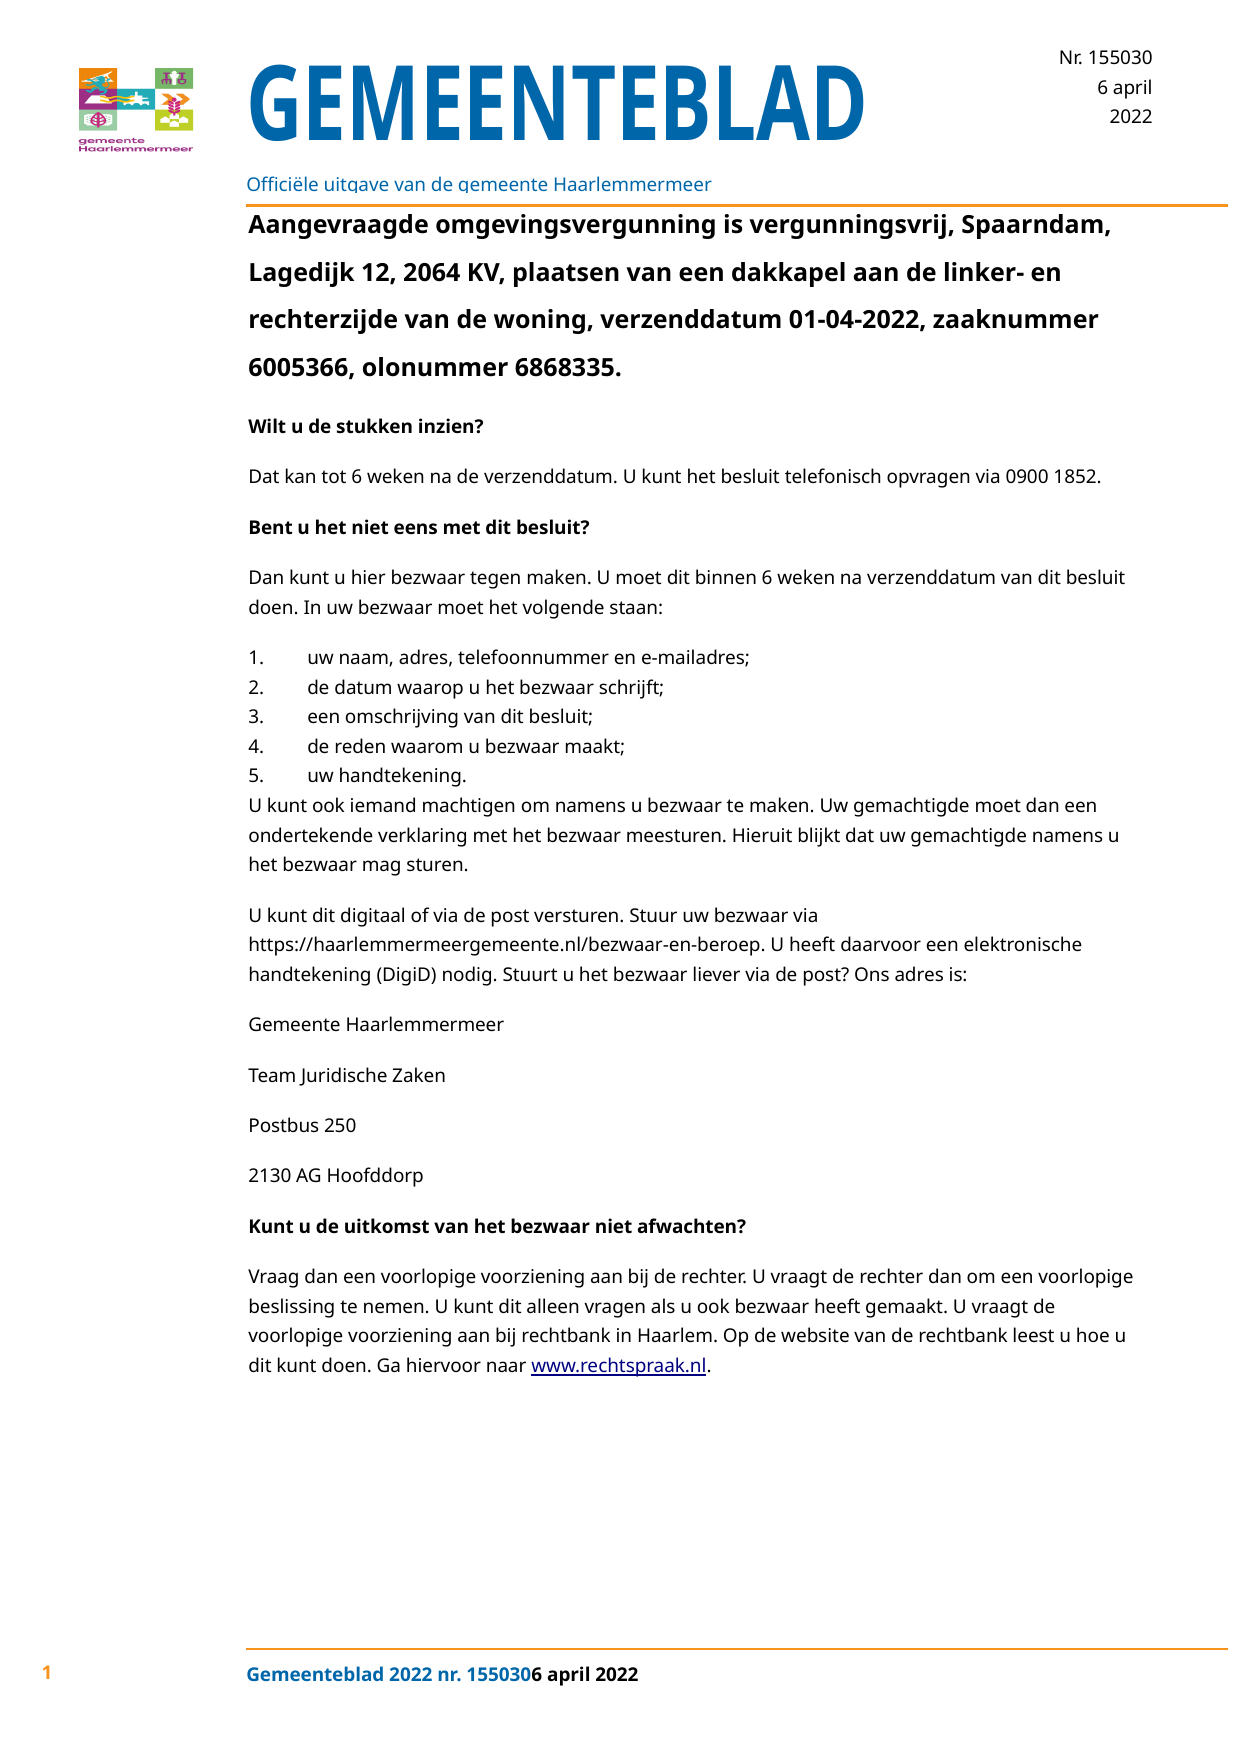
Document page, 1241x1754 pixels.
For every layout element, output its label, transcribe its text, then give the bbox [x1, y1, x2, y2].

text Bent u het niet eens met dit besluit? [248, 514, 1152, 540]
text Vraag dan een voorlopige voorziening aan bij de rechter. U vraagt de rechter dan om een voorlopige beslissing te nemen. U kunt dit alleen vragen als u ook bezwaar heeft gemaakt. U vraagt de voorlopige voorziening aan bij rechtbank in Haarlem. Op de website van de rechtbank leest u hoe u dit kunt doen. Ga hiervoor naar www.rechtspraak.nl. [248, 1263, 1152, 1378]
list een omschrijving van dit besluit; [248, 703, 1152, 729]
list de datum waarop u het bezwaar schrijft; [248, 674, 1152, 700]
text Wilt u de stukken inzien? [248, 413, 1152, 439]
text Dan kunt u hier bezwaar tegen maken. U moet dit binnen 6 weken na verzenddatum van dit besluit doen. In uw bezwaar moet het volgende staan: [248, 564, 1152, 620]
text Gemeente Haarlemmermeer [248, 1011, 1152, 1037]
text Dat kan tot 6 weken na de verzenddatum. U kunt het besluit telefonisch opvragen via 0900 1852. [248, 463, 1152, 489]
text U kunt ook iemand machtigen om namens u bezwaar te maken. Uw gemachtigde moet dan een ondertekende verklaring met het bezwaar meesturen. Hieruit blijkt dat uw gemachtigde namens u het bezwaar mag sturen. [248, 792, 1152, 877]
list de reden waarom u bezwaar maakt; [248, 733, 1152, 759]
picture [41, 47, 231, 172]
text Postbus 250 [248, 1112, 1152, 1138]
list uw handtekening. [248, 763, 1152, 788]
text 2130 AG Hoofddorp [248, 1163, 1152, 1188]
text Aangevraagde omgevingsvergunning is vergunningsvrij, Spaarndam, Lagedijk 12, 2064 KV, plaatsen van een dakkapel aan de linker- en rechterzijde van de woning, verzenddatum 01-04-2022, zaaknummer 6005366, olonummer 6868335. [248, 207, 1152, 384]
text Team Juridische Zaken [248, 1062, 1152, 1088]
list uw naam, adres, telefoonnummer en e-mailadres; [248, 644, 1152, 670]
text U kunt dit digitaal of via de post versturen. Stuur uw bezwaar via https://haarlemmermeergemeente.nl/bezwaar-en-beroep. U heeft daarvoor een elektronische handtekening (DigiD) nodig. Stuurt u het bezwaar liever via de post? Ons adres is: [248, 902, 1152, 987]
text Kunt u de uitkomst van het bezwaar niet afwachten? [248, 1213, 1152, 1239]
